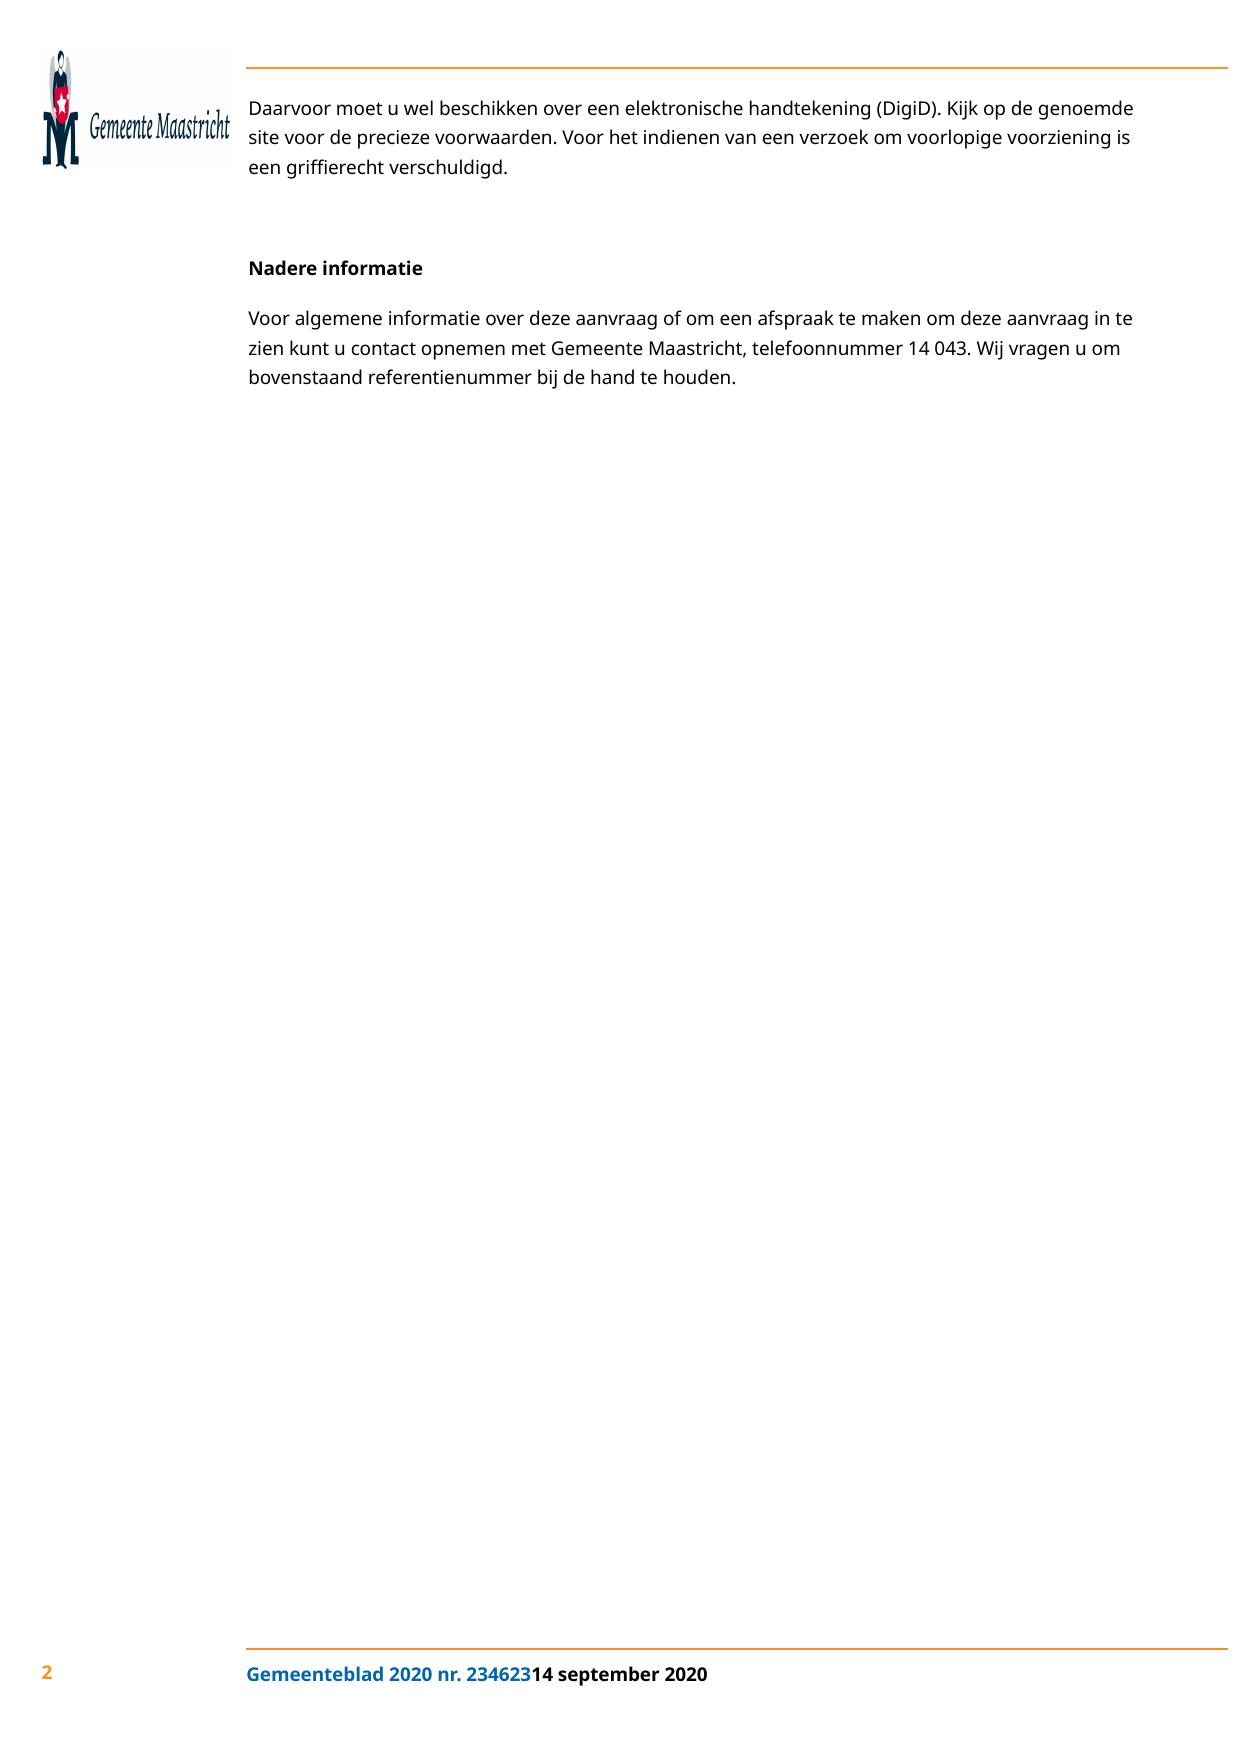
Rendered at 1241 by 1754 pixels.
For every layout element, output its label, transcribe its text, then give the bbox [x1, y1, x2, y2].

text Daarvoor moet u wel beschikken over een elektronische handtekening (DigiD). Kijk op de genoemde site voor de precieze voorwaarden. Voor het indienen van een verzoek om voorlopige voorziening is een griffierecht verschuldigd. [248, 95, 1152, 180]
picture [41, 47, 231, 172]
text Voor algemene informatie over deze aanvraag of om een afspraak te maken om deze aanvraag in te zien kunt u contact opnemen met Gemeente Maastricht, telefoonnummer 14 043. Wij vragen u om bovenstaand referentienummer bij de hand te houden. [248, 305, 1152, 390]
text Nadere informatie [248, 255, 1152, 281]
